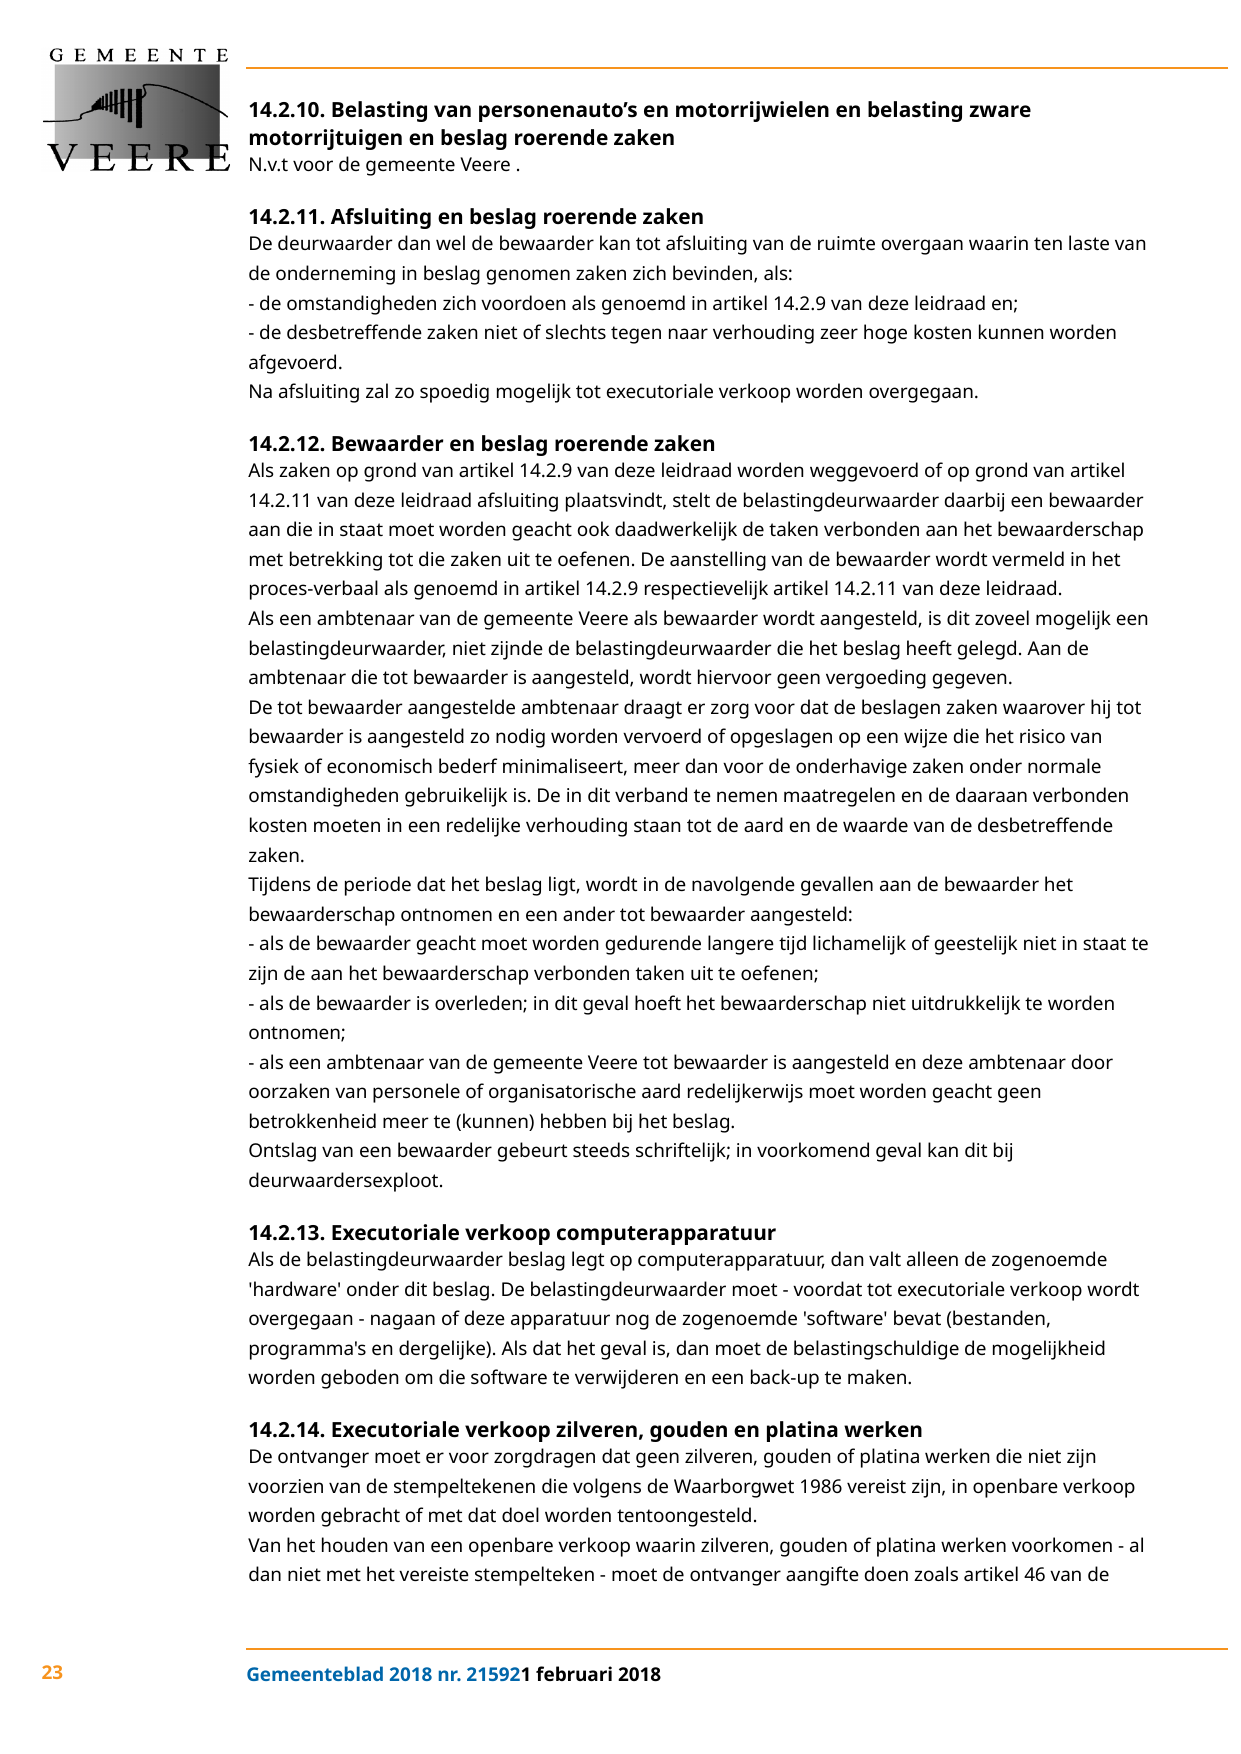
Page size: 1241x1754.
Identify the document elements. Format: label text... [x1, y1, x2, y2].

text Als zaken op grond van artikel 14.2.9 van deze leidraad worden weggevoerd of op grond van artikel 14.2.11 van deze leidraad afsluiting plaatsvindt, stelt de belastingdeurwaarder daarbij een bewaarder aan die in staat moet worden geacht ook daadwerkelijk de taken verbonden aan het bewaarderschap met betrekking tot die zaken uit te oefenen. De aanstelling van de bewaarder wordt vermeld in het proces-verbaal als genoemd in artikel 14.2.9 respectievelijk artikel 14.2.11 van deze leidraad. [248, 457, 1152, 601]
text - als de bewaarder is overleden; in dit geval hoeft het bewaarderschap niet uitdrukkelijk te worden ontnomen; [248, 990, 1152, 1045]
text Na afsluiting zal zo spoedig mogelijk tot executoriale verkoop worden overgegaan. [248, 378, 1152, 404]
text 14.2.12. Bewaarder en beslag roerende zaken [248, 429, 1152, 457]
text Als de belastingdeurwaarder beslag legt op computerapparatuur, dan valt alleen de zogenoemde 'hardware' onder dit beslag. De belastingdeurwaarder moet - voordat tot executoriale verkoop wordt overgegaan - nagaan of deze apparatuur nog de zogenoemde 'software' bevat (bestanden, programma's en dergelijke). Als dat het geval is, dan moet de belastingschuldige de mogelijkheid worden geboden om die software te verwijderen en een back-up te maken. [248, 1246, 1152, 1390]
text 14.2.14. Executoriale verkoop zilveren, gouden en platina werken [248, 1415, 1152, 1443]
text 14.2.10. Belasting van personenauto’s en motorrijwielen en belasting zware motorrijtuigen en beslag roerende zaken [248, 95, 1152, 152]
text 14.2.13. Executoriale verkoop computerapparatuur [248, 1218, 1152, 1246]
text Van het houden van een openbare verkoop waarin zilveren, gouden of platina werken voorkomen - al dan niet met het vereiste stempelteken - moet de ontvanger aangifte doen zoals artikel 46 van de [248, 1532, 1152, 1587]
text N.v.t voor de gemeente Veere . [248, 152, 1152, 177]
text Als een ambtenaar van de gemeente Veere als bewaarder wordt aangesteld, is dit zoveel mogelijk een belastingdeurwaarder, niet zijnde de belastingdeurwaarder die het beslag heeft gelegd. Aan de ambtenaar die tot bewaarder is aangesteld, wordt hiervoor geen vergoeding gegeven. [248, 605, 1152, 690]
text Ontslag van een bewaarder gebeurt steeds schriftelijk; in voorkomend geval kan dit bij deurwaardersexploot. [248, 1138, 1152, 1193]
text 14.2.11. Afsluiting en beslag roerende zaken [248, 202, 1152, 231]
text - de desbetreffende zaken niet of slechts tegen naar verhouding zeer hoge kosten kunnen worden afgevoerd. [248, 319, 1152, 374]
text Tijdens de periode dat het beslag ligt, wordt in de navolgende gevallen aan de bewaarder het bewaarderschap ontnomen en een ander tot bewaarder aangesteld: [248, 871, 1152, 927]
picture [41, 47, 231, 172]
text De ontvanger moet er voor zorgdragen dat geen zilveren, gouden of platina werken die niet zijn voorzien van de stempeltekenen die volgens de Waarborgwet 1986 vereist zijn, in openbare verkoop worden gebracht of met dat doel worden tentoongesteld. [248, 1443, 1152, 1528]
text De tot bewaarder aangestelde ambtenaar draagt er zorg voor dat de beslagen zaken waarover hij tot bewaarder is aangesteld zo nodig worden vervoerd of opgeslagen op een wijze die het risico van fysiek of economisch bederf minimaliseert, meer dan voor de onderhavige zaken onder normale omstandigheden gebruikelijk is. De in dit verband te nemen maatregelen en de daaraan verbonden kosten moeten in een redelijke verhouding staan tot de aard en de waarde van de desbetreffende zaken. [248, 694, 1152, 868]
text - de omstandigheden zich voordoen als genoemd in artikel 14.2.9 van deze leidraad en; [248, 290, 1152, 315]
text - als een ambtenaar van de gemeente Veere tot bewaarder is aangesteld en deze ambtenaar door oorzaken van personele of organisatorische aard redelijkerwijs moet worden geacht geen betrokkenheid meer te (kunnen) hebben bij het beslag. [248, 1049, 1152, 1134]
text De deurwaarder dan wel de bewaarder kan tot afsluiting van de ruimte overgaan waarin ten laste van de onderneming in beslag genomen zaken zich bevinden, als: [248, 231, 1152, 286]
text - als de bewaarder geacht moet worden gedurende langere tijd lichamelijk of geestelijk niet in staat te zijn de aan het bewaarderschap verbonden taken uit te oefenen; [248, 931, 1152, 986]
